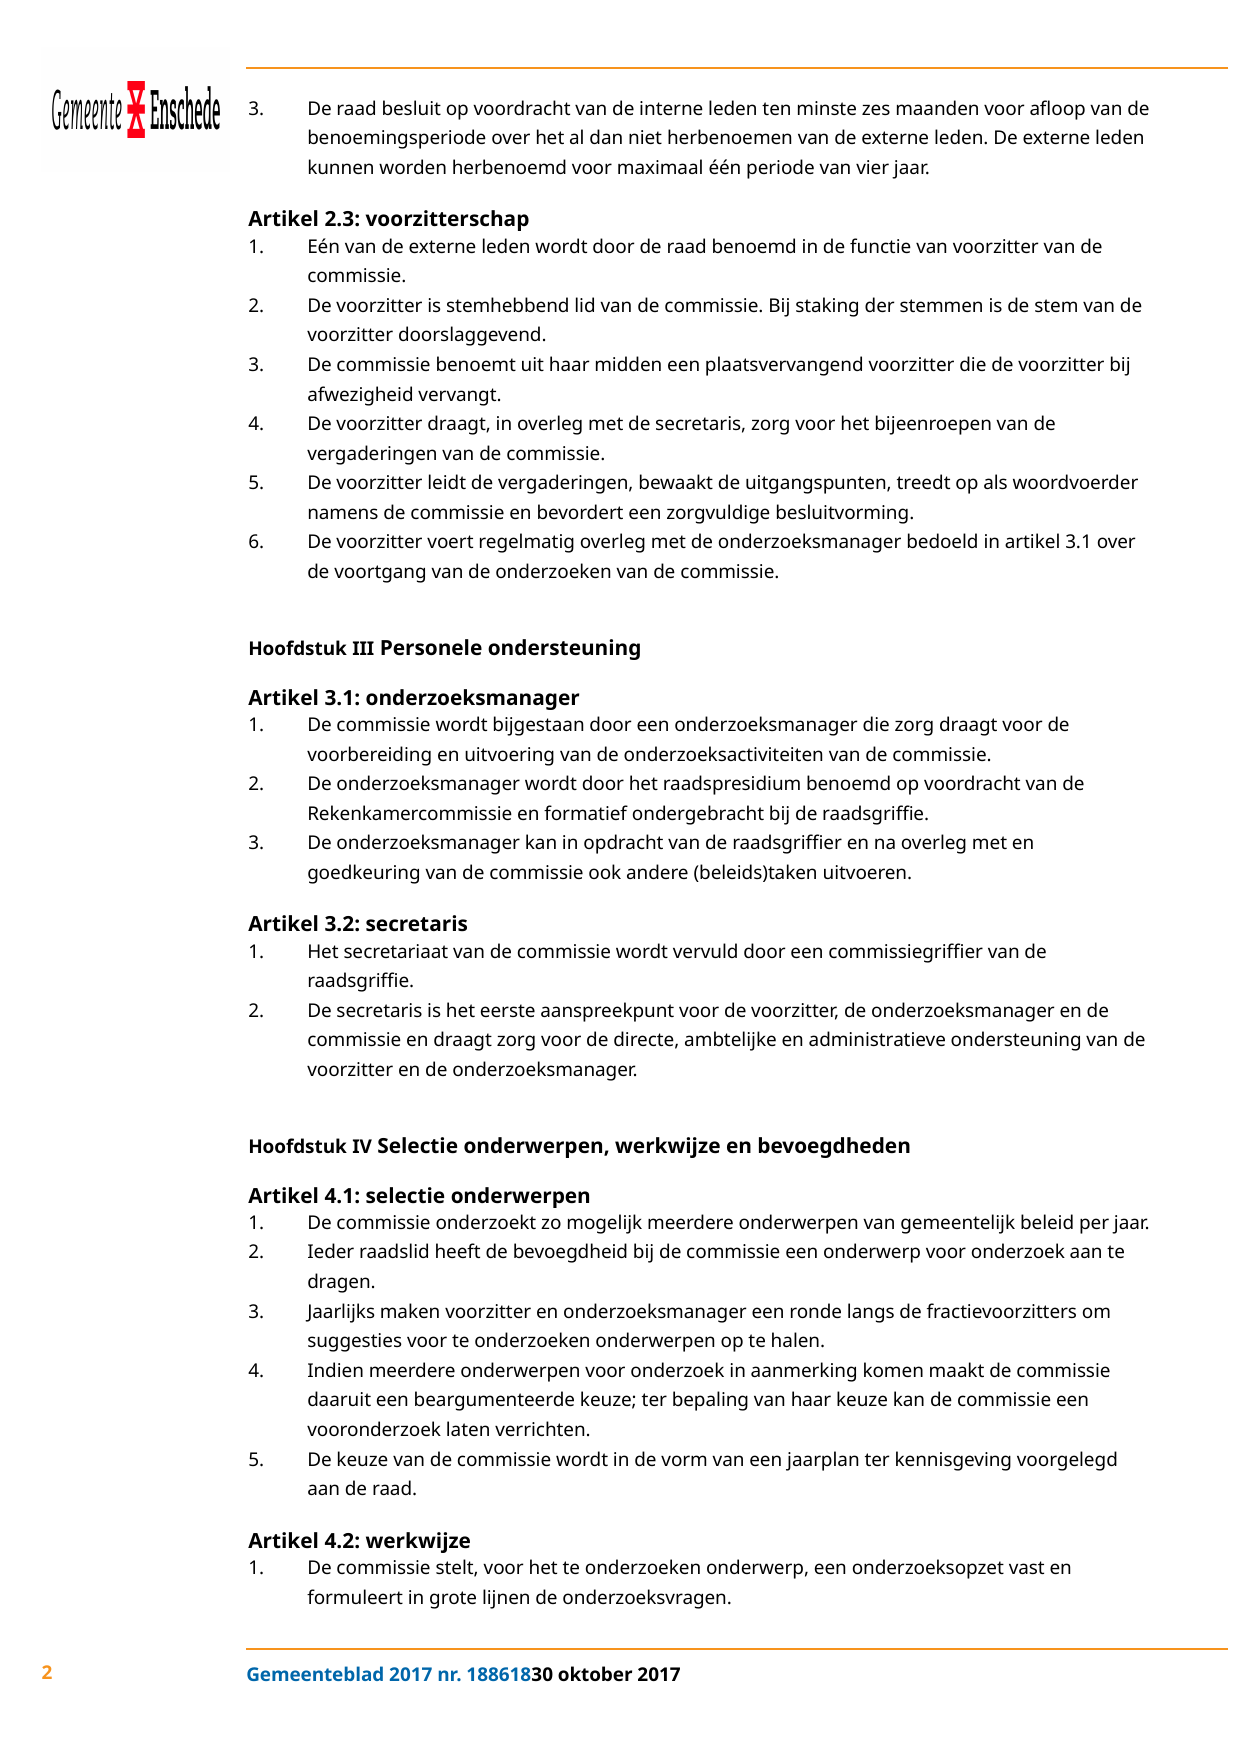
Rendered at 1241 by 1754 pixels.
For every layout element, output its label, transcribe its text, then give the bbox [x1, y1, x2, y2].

list De onderzoeksmanager wordt door het raadspresidium benoemd op voordracht van de Rekenkamercommissie en formatief ondergebracht bij de raadsgriffie. [248, 770, 1152, 826]
text Artikel 3.1: onderzoeksmanager [248, 683, 1152, 711]
text Hoofdstuk IV Selectie onderwerpen, werkwijze en bevoegdheden [248, 1131, 1152, 1160]
list De keuze van de commissie wordt in de vorm van een jaarplan ter kennisgeving voorgelegd aan de raad. [248, 1446, 1152, 1501]
list Indien meerdere onderwerpen voor onderzoek in aanmerking komen maakt de commissie daaruit een beargumenteerde keuze; ter bepaling van haar keuze kan de commissie een vooronderzoek laten verrichten. [248, 1357, 1152, 1442]
list Eén van de externe leden wordt door de raad benoemd in de functie van voorzitter van de commissie. [248, 233, 1152, 288]
list De commissie wordt bijgestaan door een onderzoeksmanager die zorg draagt voor de voorbereiding en uitvoering van de onderzoeksactiviteiten van de commissie. [248, 711, 1152, 766]
list De secretaris is het eerste aanspreekpunt voor de voorzitter, de onderzoeksmanager en de commissie en draagt zorg voor de directe, ambtelijke en administratieve ondersteuning van de voorzitter en de onderzoeksmanager. [248, 997, 1152, 1082]
list De onderzoeksmanager kan in opdracht van de raadsgriffier en na overleg met en goedkeuring van de commissie ook andere (beleids)taken uitvoeren. [248, 829, 1152, 885]
text Artikel 4.2: werkwijze [248, 1526, 1152, 1554]
text Artikel 2.3: voorzitterschap [248, 204, 1152, 233]
list Ieder raadslid heeft de bevoegdheid bij de commissie een onderwerp voor onderzoek aan te dragen. [248, 1239, 1152, 1294]
list De commissie benoemt uit haar midden een plaatsvervangend voorzitter die de voorzitter bij afwezigheid vervangt. [248, 351, 1152, 406]
list De raad besluit op voordracht van de interne leden ten minste zes maanden voor afloop van de benoemingsperiode over het al dan niet herbenoemen van de externe leden. De externe leden kunnen worden herbenoemd voor maximaal één periode van vier jaar. [248, 95, 1152, 180]
list De voorzitter draagt, in overleg met de secretaris, zorg voor het bijeenroepen van de vergaderingen van de commissie. [248, 410, 1152, 466]
list Jaarlijks maken voorzitter en onderzoeksmanager een ronde langs de fractievoorzitters om suggesties voor te onderzoeken onderwerpen op te halen. [248, 1298, 1152, 1353]
list De voorzitter is stemhebbend lid van de commissie. Bij staking der stemmen is de stem van de voorzitter doorslaggevend. [248, 292, 1152, 347]
list De voorzitter voert regelmatig overleg met de onderzoeksmanager bedoeld in artikel 3.1 over de voortgang van de onderzoeken van de commissie. [248, 529, 1152, 584]
list De voorzitter leidt de vergaderingen, bewaakt de uitgangspunten, treedt op als woordvoerder namens de commissie en bevordert een zorgvuldige besluitvorming. [248, 469, 1152, 525]
list De commissie onderzoekt zo mogelijk meerdere onderwerpen van gemeentelijk beleid per jaar. [248, 1209, 1152, 1235]
text Hoofdstuk III Personele ondersteuning [248, 633, 1152, 662]
text Artikel 3.2: secretaris [248, 909, 1152, 938]
list De commissie stelt, voor het te onderzoeken onderwerp, een onderzoeksopzet vast en formuleert in grote lijnen de onderzoeksvragen. [248, 1554, 1152, 1609]
list Het secretariaat van de commissie wordt vervuld door een commissiegriffier van de raadsgriffie. [248, 938, 1152, 993]
picture [41, 47, 231, 172]
text Artikel 4.1: selectie onderwerpen [248, 1181, 1152, 1209]
